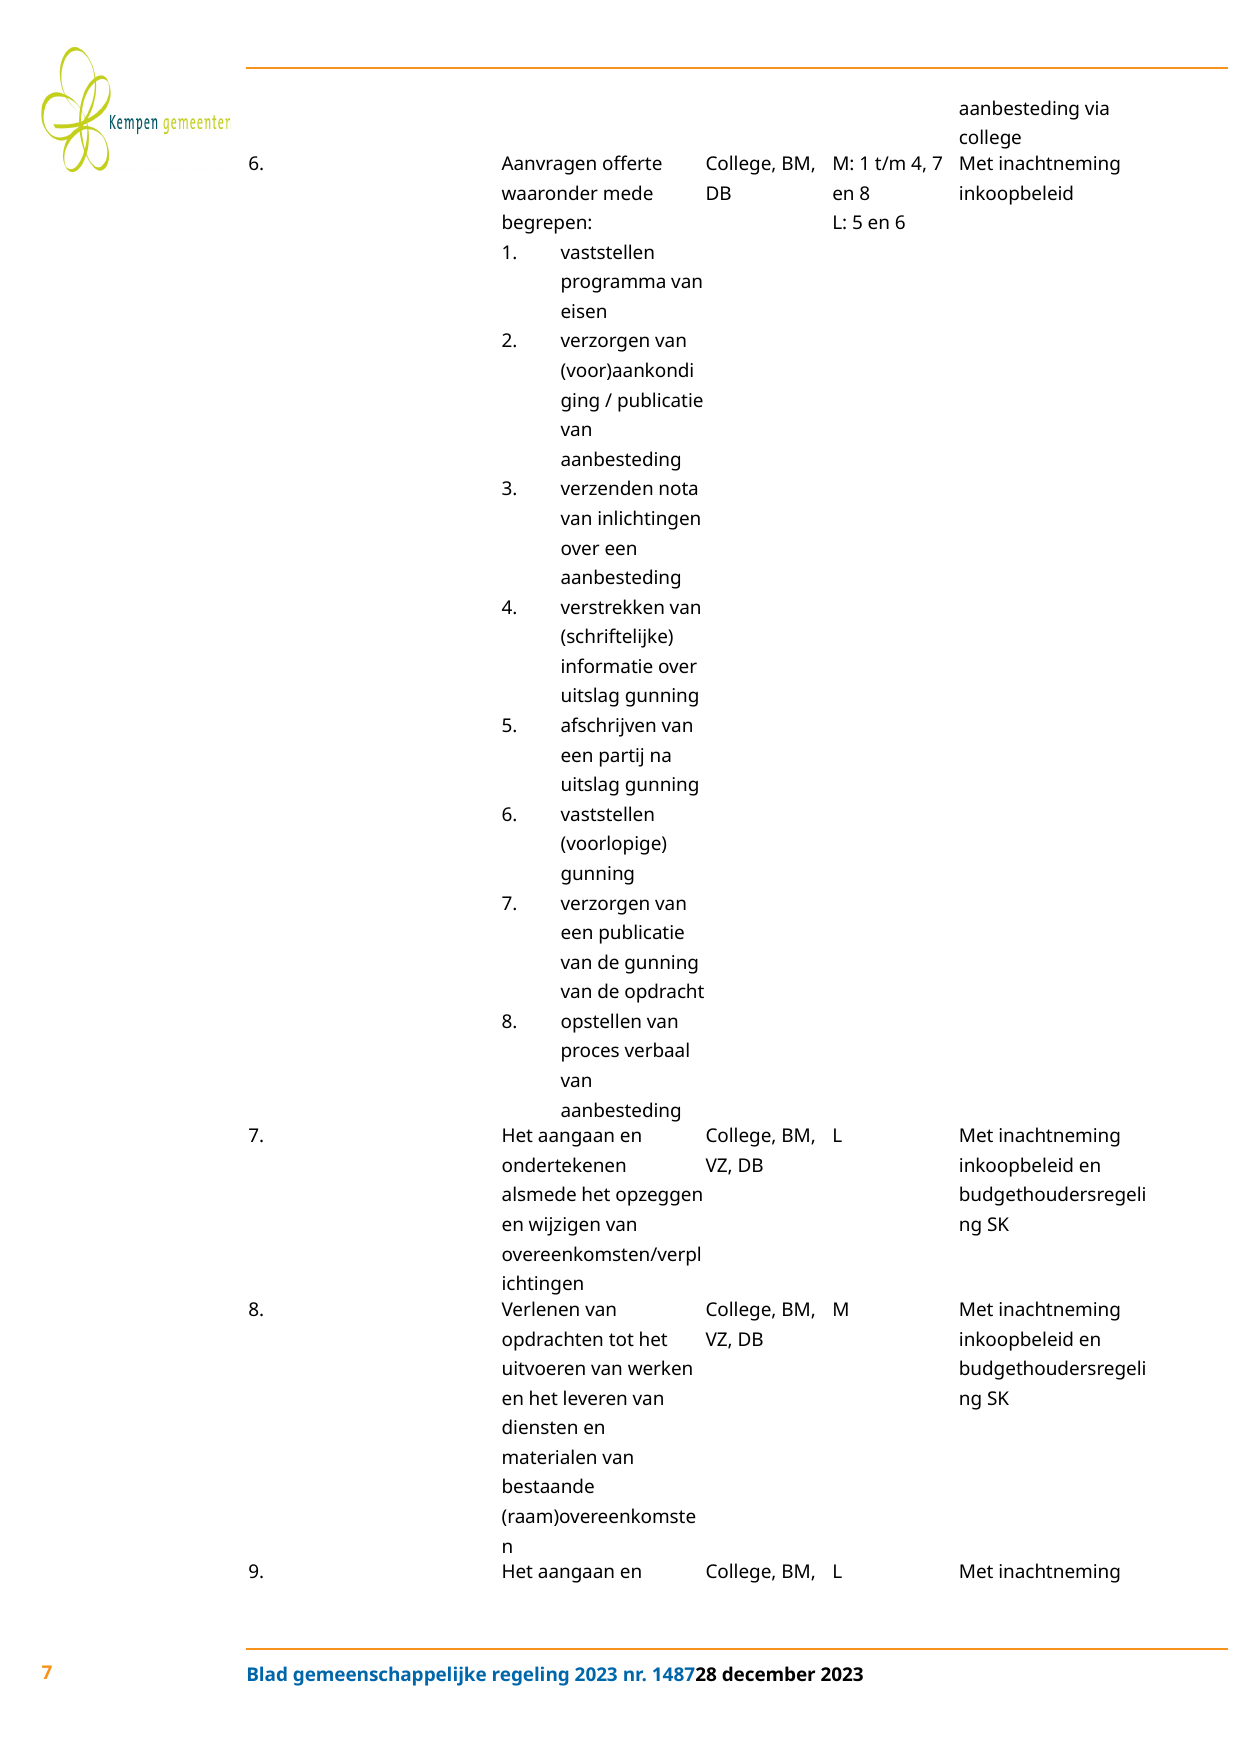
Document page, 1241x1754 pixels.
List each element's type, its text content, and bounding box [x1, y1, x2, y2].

table_cell Met inachtneming [959, 1559, 1152, 1584]
table_cell [375, 1559, 501, 1584]
table_cell Verlenen van opdrachten tot het uitvoeren van werken en het leveren van diensten en materialen van bestaande (raam)overeenkomsten [501, 1296, 705, 1558]
picture [41, 47, 231, 172]
table_cell [705, 95, 832, 150]
table_cell M: 1 t/m 4, 7 en 8 L: 5 en 6 [832, 150, 959, 1122]
table_cell Het aangaan en ondertekenen alsmede het opzeggen en wijzigen van overeenkomsten/verplichtingen [501, 1123, 705, 1296]
table_cell [832, 95, 959, 150]
table_cell 7. [248, 1123, 375, 1296]
table_cell Het aangaan en [501, 1559, 705, 1584]
table_cell [375, 1123, 501, 1296]
table_cell L [832, 1123, 959, 1296]
table_cell Met inachtneming inkoopbeleid en budgethoudersregeling SK [959, 1296, 1152, 1558]
table_cell M [832, 1296, 959, 1558]
table_cell College, BM, [705, 1559, 832, 1584]
table_cell Aanvragen offerte waaronder mede begrepen: vaststellen programma van eisen verzorgen van (voor)aankondiging / publicatie van aanbesteding verzenden nota van inlichtingen over een aanbesteding verstrekken van (schriftelijke) informatie over uitslag gunning afschrijven van een partij na uitslag gunning vaststellen (voorlopige) gunning verzorgen van een publicatie van de gunning van de opdracht opstellen van proces verbaal van aanbesteding [501, 150, 705, 1122]
table_cell [375, 150, 501, 1122]
table_cell 6. [248, 150, 375, 1122]
table_cell [501, 95, 705, 150]
table_cell College, BM, VZ, DB [705, 1123, 832, 1296]
table_cell 9. [248, 1559, 375, 1584]
table_cell [248, 95, 375, 150]
table_cell Met inachtneming inkoopbeleid en budgethoudersregeling SK [959, 1123, 1152, 1296]
table_cell aanbesteding via college [959, 95, 1152, 150]
table_cell 8. [248, 1296, 375, 1558]
table_cell [375, 1296, 501, 1558]
table_cell College, BM, DB [705, 150, 832, 1122]
table_cell L [832, 1559, 959, 1584]
table_cell College, BM, VZ, DB [705, 1296, 832, 1558]
table_cell Met inachtneming inkoopbeleid [959, 150, 1152, 1122]
table_cell [375, 95, 501, 150]
